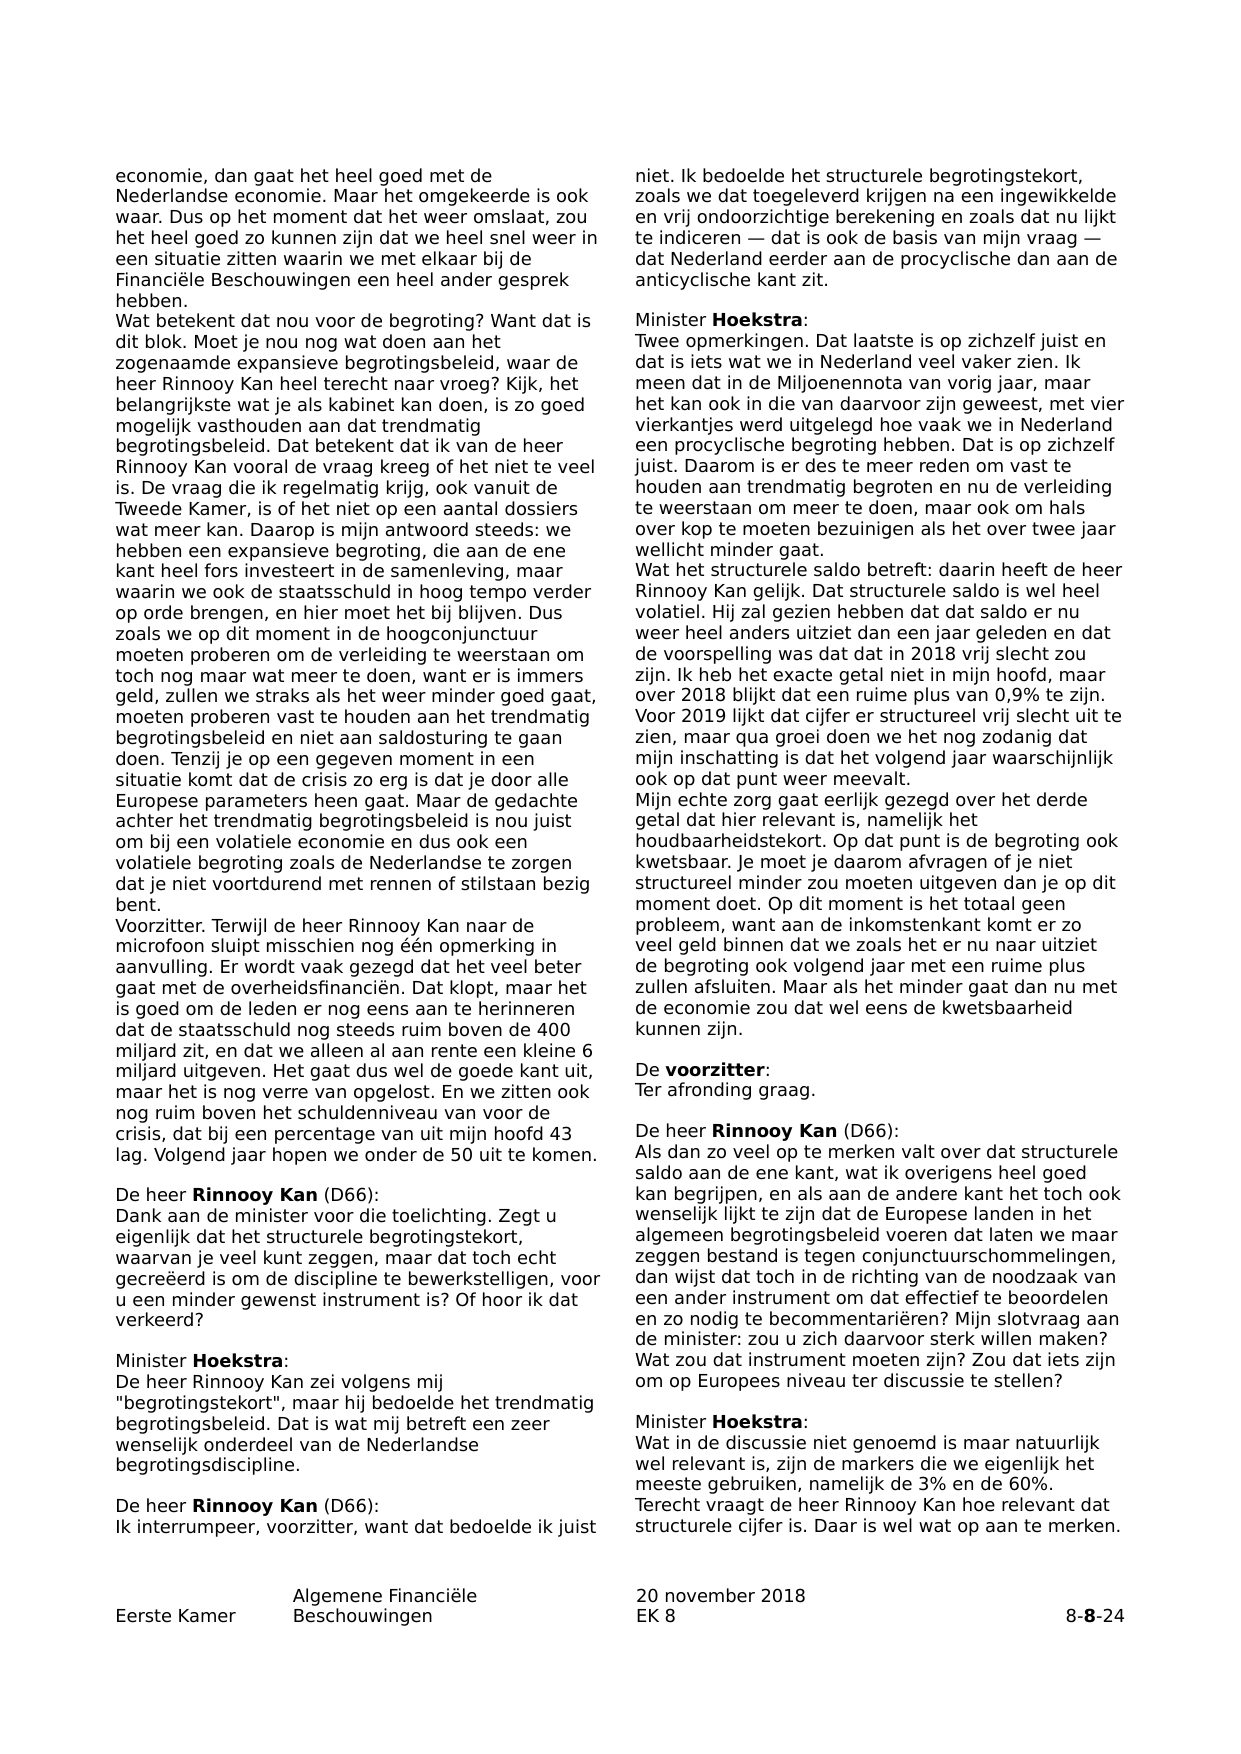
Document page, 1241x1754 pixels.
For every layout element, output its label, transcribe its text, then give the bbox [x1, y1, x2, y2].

text Ter afronding graag. [635, 1080, 1125, 1101]
text De heer Rinnooy Kan (D66): [115, 1185, 605, 1206]
text Minister Hoekstra: [635, 1412, 1125, 1432]
text Wat het structurele saldo betreft: daarin heeft de heer Rinnooy Kan gelijk. Dat structurele saldo is wel heel volatiel. Hij zal gezien hebben dat dat saldo er nu weer heel anders uitziet dan een jaar geleden en dat de voorspelling was dat dat in 2018 vrij slecht zou zijn. Ik heb het exacte getal niet in mijn hoofd, maar over 2018 blijkt dat een ruime plus van 0,9% te zijn. Voor 2019 lijkt dat cijfer er structureel vrij slecht uit te zien, maar qua groei doen we het nog zodanig dat mijn inschatting is dat het volgend jaar waarschijnlijk ook op dat punt weer meevalt. [635, 560, 1125, 789]
text De heer Rinnooy Kan zei volgens mij "begrotingstekort", maar hij bedoelde het trendmatig begrotingsbeleid. Dat is wat mij betreft een zeer wenselijk onderdeel van de Nederlandse begrotingsdiscipline. [115, 1372, 605, 1476]
text Wat betekent dat nou voor de begroting? Want dat is dit blok. Moet je nou nog wat doen aan het zogenaamde expansieve begrotingsbeleid, waar de heer Rinnooy Kan heel terecht naar vroeg? Kijk, het belangrijkste wat je als kabinet kan doen, is zo goed mogelijk vasthouden aan dat trendmatig begrotingsbeleid. Dat betekent dat ik van de heer Rinnooy Kan vooral de vraag kreeg of het niet te veel is. De vraag die ik regelmatig krijg, ook vanuit de Tweede Kamer, is of het niet op een aantal dossiers wat meer kan. Daarop is mijn antwoord steeds: we hebben een expansieve begroting, die aan de ene kant heel fors investeert in de samenleving, maar waarin we ook de staatsschuld in hoog tempo verder op orde brengen, en hier moet het bij blijven. Dus zoals we op dit moment in de hoogconjunctuur moeten proberen om de verleiding te weerstaan om toch nog maar wat meer te doen, want er is immers geld, zullen we straks als het weer minder goed gaat, moeten proberen vast te houden aan het trendmatig begrotingsbeleid en niet aan saldosturing te gaan doen. Tenzij je op een gegeven moment in een situatie komt dat de crisis zo erg is dat je door alle Europese parameters heen gaat. Maar de gedachte achter het trendmatig begrotingsbeleid is nou juist om bij een volatiele economie en dus ook een volatiele begroting zoals de Nederlandse te zorgen dat je niet voortdurend met rennen of stilstaan bezig bent. [115, 311, 605, 915]
text Voorzitter. Terwijl de heer Rinnooy Kan naar de microfoon sluipt misschien nog één opmerking in aanvulling. Er wordt vaak gezegd dat het veel beter gaat met de overheidsfinanciën. Dat klopt, maar het is goed om de leden er nog eens aan te herinneren dat de staatsschuld nog steeds ruim boven de 400 miljard zit, en dat we alleen al aan rente een kleine 6 miljard uitgeven. Het gaat dus wel de goede kant uit, maar het is nog verre van opgelost. En we zitten ook nog ruim boven het schuldenniveau van voor de crisis, dat bij een percentage van uit mijn hoofd 43 lag. Volgend jaar hopen we onder de 50 uit te komen. [115, 915, 605, 1165]
text Wat in de discussie niet genoemd is maar natuurlijk wel relevant is, zijn de markers die we eigenlijk het meeste gebruiken, namelijk de 3% en de 60%. Terecht vraagt de heer Rinnooy Kan hoe relevant dat structurele cijfer is. Daar is wel wat op aan te merken. [635, 1432, 1125, 1537]
text De heer Rinnooy Kan (D66): [115, 1496, 605, 1517]
text Als dan zo veel op te merken valt over dat structurele saldo aan de ene kant, wat ik overigens heel goed kan begrijpen, en als aan de andere kant het toch ook wenselijk lijkt te zijn dat de Europese landen in het algemeen begrotingsbeleid voeren dat laten we maar zeggen bestand is tegen conjunctuurschommelingen, dan wijst dat toch in de richting van de noodzaak van een ander instrument om dat effectief te beoordelen en zo nodig te becommentariëren? Mijn slotvraag aan de minister: zou u zich daarvoor sterk willen maken? Wat zou dat instrument moeten zijn? Zou dat iets zijn om op Europees niveau ter discussie te stellen? [635, 1142, 1125, 1392]
text niet. Ik bedoelde het structurele begrotingstekort, zoals we dat toegeleverd krijgen na een ingewikkelde en vrij ondoorzichtige berekening en zoals dat nu lijkt te indiceren — dat is ook de basis van mijn vraag — dat Nederland eerder aan de procyclische dan aan de anticyclische kant zit. [635, 165, 1125, 290]
text De heer Rinnooy Kan (D66): [635, 1121, 1125, 1142]
text Dank aan de minister voor die toelichting. Zegt u eigenlijk dat het structurele begrotingstekort, waarvan je veel kunt zeggen, maar dat toch echt gecreëerd is om de discipline te bewerkstelligen, voor u een minder gewenst instrument is? Of hoor ik dat verkeerd? [115, 1206, 605, 1331]
text Mijn echte zorg gaat eerlijk gezegd over het derde getal dat hier relevant is, namelijk het houdbaarheidstekort. Op dat punt is de begroting ook kwetsbaar. Je moet je daarom afvragen of je niet structureel minder zou moeten uitgeven dan je op dit moment doet. Op dit moment is het totaal geen probleem, want aan de inkomstenkant komt er zo veel geld binnen dat we zoals het er nu naar uitziet de begroting ook volgend jaar met een ruime plus zullen afsluiten. Maar als het minder gaat dan nu met de economie zou dat wel eens de kwetsbaarheid kunnen zijn. [635, 789, 1125, 1039]
text De voorzitter: [635, 1059, 1125, 1080]
text Twee opmerkingen. Dat laatste is op zichzelf juist en dat is iets wat we in Nederland veel vaker zien. Ik meen dat in de Miljoenennota van vorig jaar, maar het kan ook in die van daarvoor zijn geweest, met vier vierkantjes werd uitgelegd hoe vaak we in Nederland een procyclische begroting hebben. Dat is op zichzelf juist. Daarom is er des te meer reden om vast te houden aan trendmatig begroten en nu de verleiding te weerstaan om meer te doen, maar ook om hals over kop te moeten bezuinigen als het over twee jaar wellicht minder gaat. [635, 331, 1125, 560]
text Minister Hoekstra: [115, 1351, 605, 1372]
text Ik interrumpeer, voorzitter, want dat bedoelde ik juist [115, 1517, 605, 1537]
text Minister Hoekstra: [635, 310, 1125, 331]
text economie, dan gaat het heel goed met de Nederlandse economie. Maar het omgekeerde is ook waar. Dus op het moment dat het weer omslaat, zou het heel goed zo kunnen zijn dat we heel snel weer in een situatie zitten waarin we met elkaar bij de Financiële Beschouwingen een heel ander gesprek hebben. [115, 165, 605, 311]
